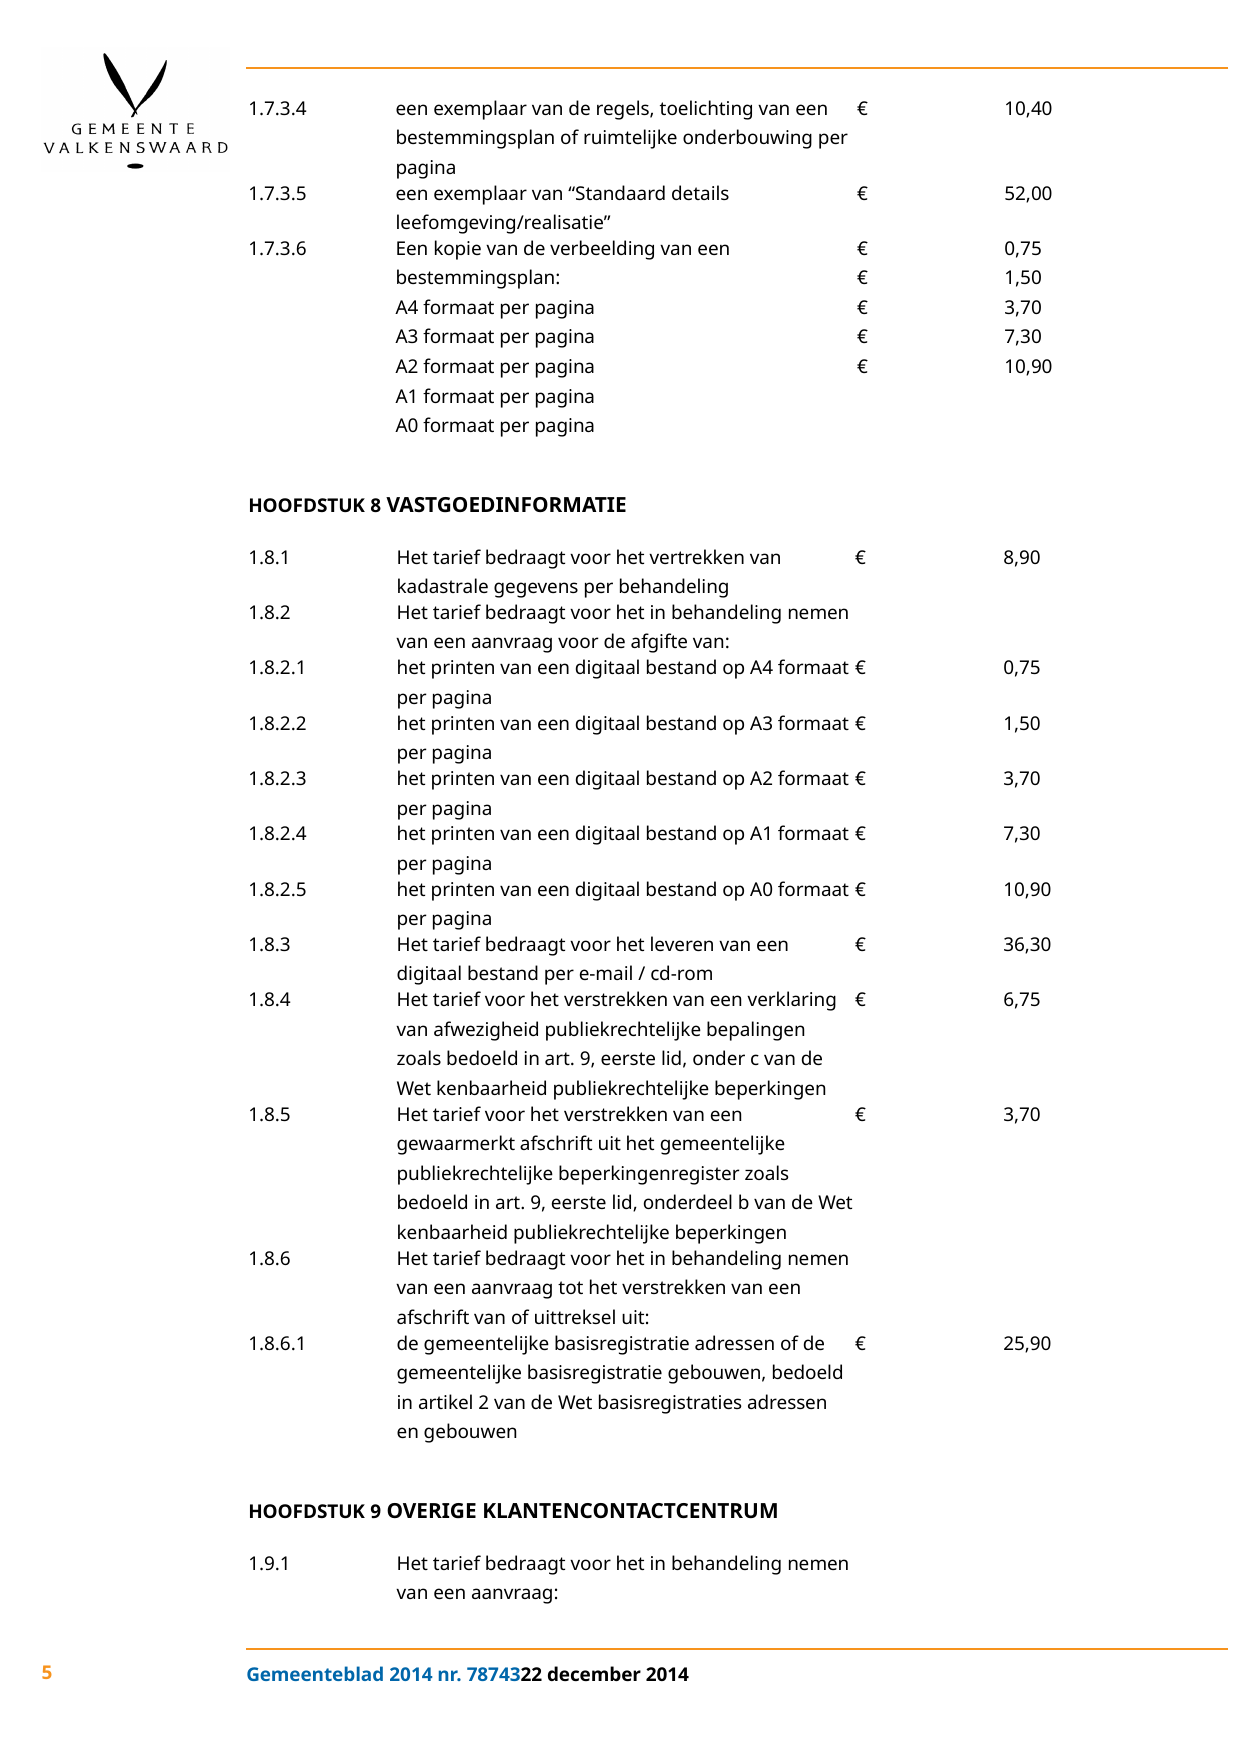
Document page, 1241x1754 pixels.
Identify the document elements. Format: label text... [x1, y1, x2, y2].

table_cell [1003, 1245, 1152, 1330]
table_header € [855, 544, 1003, 599]
table_cell 1.8.2.1 [248, 655, 396, 710]
table_cell een exemplaar van de regels, toelichting van een bestemmingsplan of ruimtelijke onderbouwing per pagina [395, 95, 857, 180]
table_cell 1.7.3.4 [248, 95, 395, 180]
table_cell het printen van een digitaal bestand op A1 formaat per pagina [396, 820, 855, 876]
table_header 1.8.1 [248, 544, 396, 599]
table_cell € [855, 1101, 1003, 1245]
table_cell € [855, 931, 1003, 986]
table_cell 1.7.3.6 [248, 235, 395, 438]
picture [41, 47, 231, 172]
table_cell het printen van een digitaal bestand op A4 formaat per pagina [396, 655, 855, 710]
table_cell 1,50 [1003, 710, 1152, 765]
table_cell het printen van een digitaal bestand op A0 formaat per pagina [396, 876, 855, 931]
table_cell het printen van een digitaal bestand op A2 formaat per pagina [396, 765, 855, 820]
table_cell 1.8.2.3 [248, 765, 396, 820]
table_cell 10,40 [1004, 95, 1152, 180]
table_cell € [855, 986, 1003, 1101]
table_cell 52,00 [1004, 180, 1152, 235]
table_cell 1.8.2.4 [248, 820, 396, 876]
table_cell 1.8.2.5 [248, 876, 396, 931]
table_cell € [855, 710, 1003, 765]
table_header Het tarief bedraagt voor het in behandeling nemen van een aanvraag: [396, 1550, 855, 1605]
table_cell Het tarief voor het verstrekken van een gewaarmerkt afschrift uit het gemeentelijke publiekrechtelijke beperkingenregister zoals bedoeld in art. 9, eerste lid, onderdeel b van de Wet kenbaarheid publiekrechtelijke beperkingen [396, 1101, 855, 1245]
table_cell € [855, 655, 1003, 710]
table_cell 7,30 [1003, 820, 1152, 876]
table_cell 1.8.2.2 [248, 710, 396, 765]
table_cell [855, 599, 1003, 654]
table_cell Het tarief voor het verstrekken van een verklaring van afwezigheid publiekrechtelijke bepalingen zoals bedoeld in art. 9, eerste lid, onder c van de Wet kenbaarheid publiekrechtelijke beperkingen [396, 986, 855, 1101]
table_cell 6,75 [1003, 986, 1152, 1101]
text HOOFDSTUK 8 VASTGOEDINFORMATIE [248, 490, 1152, 518]
table_cell 1.8.2 [248, 599, 396, 654]
table_cell [855, 1245, 1003, 1330]
table_cell 1.8.6 [248, 1245, 396, 1330]
table_cell 0,75 [1003, 655, 1152, 710]
table_cell 1.8.4 [248, 986, 396, 1101]
table_cell € [855, 1330, 1003, 1444]
table_cell Een kopie van de verbeelding van een bestemmingsplan: A4 formaat per pagina A3 formaat per pagina A2 formaat per pagina A1 formaat per pagina A0 formaat per pagina [395, 235, 857, 438]
table_cell Het tarief bedraagt voor het in behandeling nemen van een aanvraag voor de afgifte van: [396, 599, 855, 654]
table_cell 3,70 [1003, 1101, 1152, 1245]
table_header [855, 1550, 1003, 1605]
table_cell 10,90 [1003, 876, 1152, 931]
table_header 1.9.1 [248, 1550, 396, 1605]
table_cell [1003, 599, 1152, 654]
table_cell 36,30 [1003, 931, 1152, 986]
table_cell Het tarief bedraagt voor het leveren van een digitaal bestand per e-mail / cd-rom [396, 931, 855, 986]
table_cell een exemplaar van “Standaard details leefomgeving/realisatie” [395, 180, 857, 235]
table_cell € € € € € [857, 235, 1004, 438]
table_cell Het tarief bedraagt voor het in behandeling nemen van een aanvraag tot het verstrekken van een afschrift van of uittreksel uit: [396, 1245, 855, 1330]
table_cell 1.8.6.1 [248, 1330, 396, 1444]
table_header [1003, 1550, 1152, 1605]
table_cell 3,70 [1003, 765, 1152, 820]
table_cell 1.7.3.5 [248, 180, 395, 235]
table_cell de gemeentelijke basisregistratie adressen of de gemeentelijke basisregistratie gebouwen, bedoeld in artikel 2 van de Wet basisregistraties adressen en gebouwen [396, 1330, 855, 1444]
table_cell 25,90 [1003, 1330, 1152, 1444]
table_header 8,90 [1003, 544, 1152, 599]
table_cell € [855, 765, 1003, 820]
table_cell 0,75 1,50 3,70 7,30 10,90 [1004, 235, 1152, 438]
table_cell € [857, 95, 1004, 180]
table_header Het tarief bedraagt voor het vertrekken van kadastrale gegevens per behandeling [396, 544, 855, 599]
table_cell € [857, 180, 1004, 235]
table_cell het printen van een digitaal bestand op A3 formaat per pagina [396, 710, 855, 765]
table_cell € [855, 876, 1003, 931]
table_cell 1.8.3 [248, 931, 396, 986]
table_cell 1.8.5 [248, 1101, 396, 1245]
table_cell € [855, 820, 1003, 876]
text HOOFDSTUK 9 OVERIGE KLANTENCONTACTCENTRUM [248, 1496, 1152, 1524]
